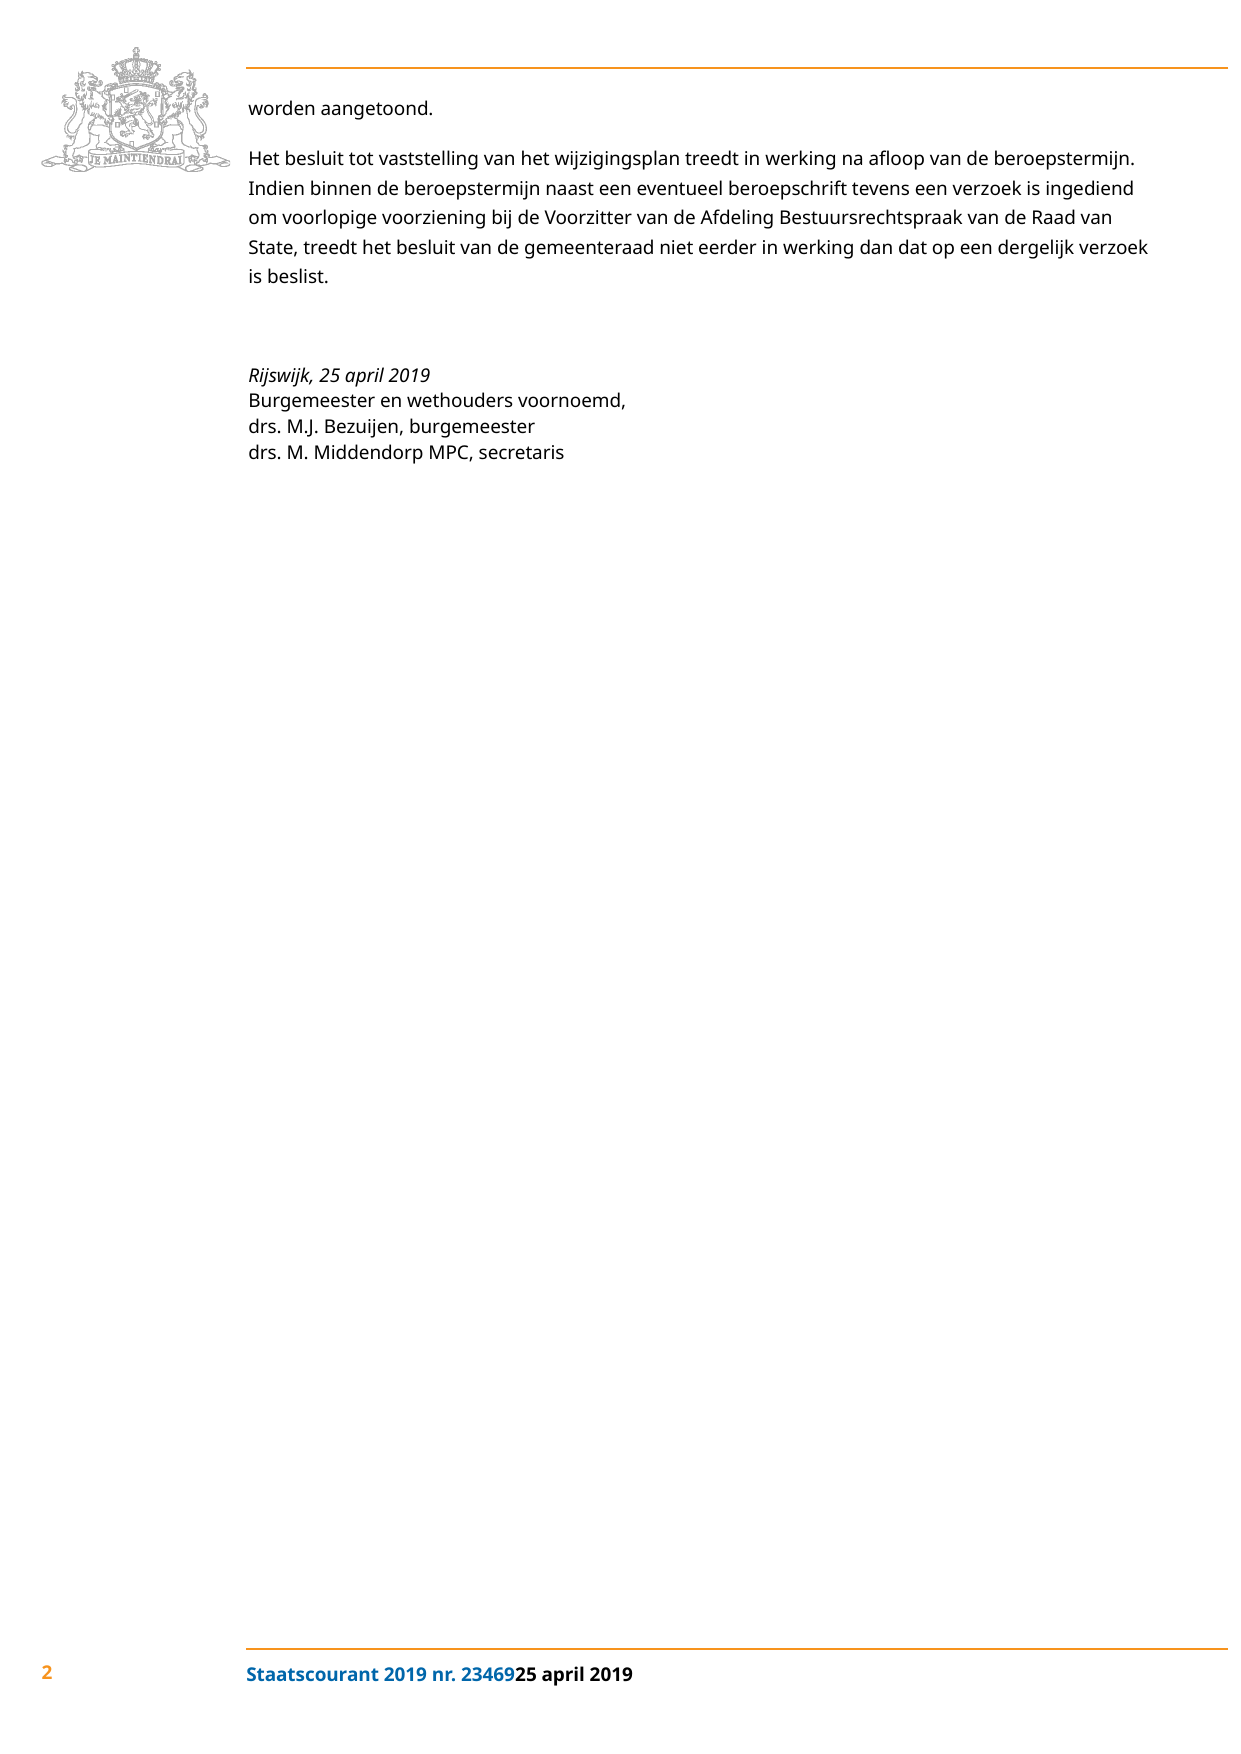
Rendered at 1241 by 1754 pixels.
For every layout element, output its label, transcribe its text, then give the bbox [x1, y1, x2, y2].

text drs. M.J. Bezuijen, burgemeester [248, 413, 1152, 439]
text Rijswijk, 25 april 2019 [248, 362, 1152, 387]
text worden aangetoond. [248, 95, 1152, 121]
text Burgemeester en wethouders voornoemd, [248, 387, 1152, 413]
picture [41, 47, 231, 172]
text drs. M. Middendorp MPC, secretaris [248, 439, 1152, 465]
text Het besluit tot vaststelling van het wijzigingsplan treedt in werking na afloop van de beroepstermijn. Indien binnen de beroepstermijn naast een eventueel beroepschrift tevens een verzoek is ingediend om voorlopige voorziening bij de Voorzitter van de Afdeling Bestuursrechtspraak van de Raad van State, treedt het besluit van de gemeenteraad niet eerder in werking dan dat op een dergelijk verzoek is beslist. [248, 145, 1152, 289]
